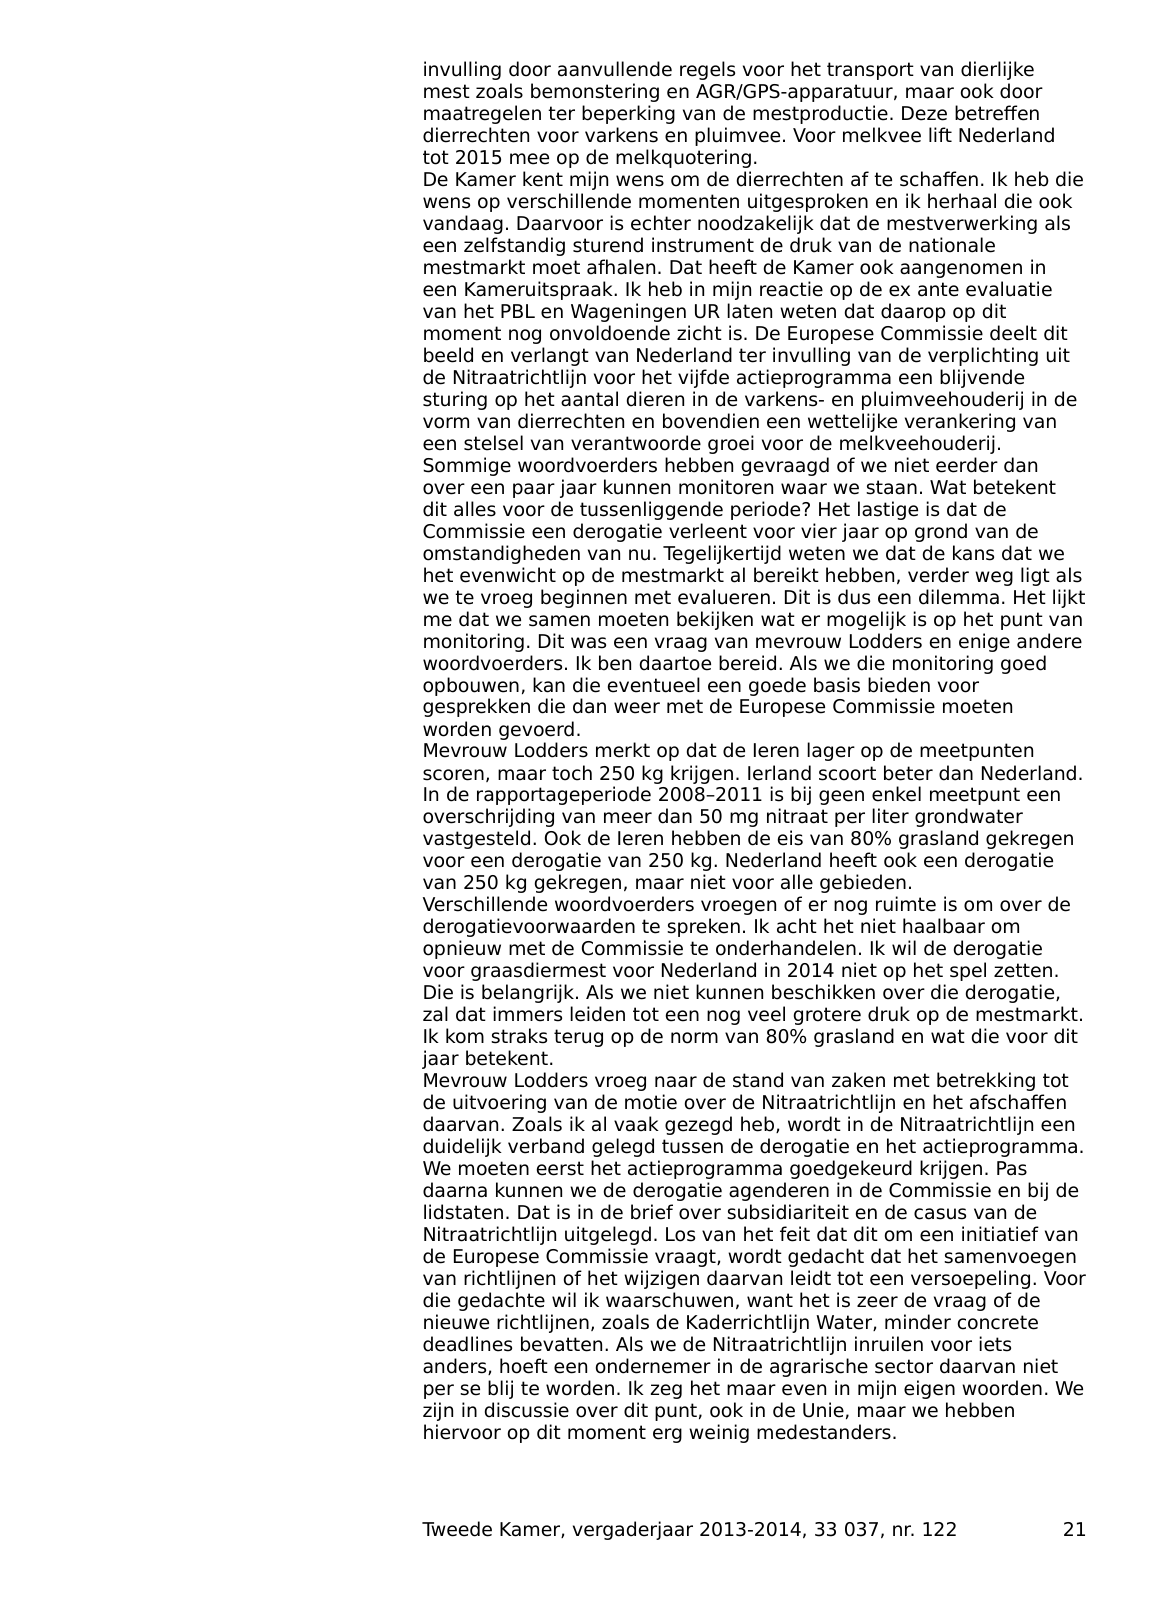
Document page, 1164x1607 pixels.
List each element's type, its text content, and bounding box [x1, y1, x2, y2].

text invulling door aanvullende regels voor het transport van dierlijke mest zoals bemonstering en AGR/GPS-apparatuur, maar ook door maatregelen ter beperking van de mestproductie. Deze betreffen dierrechten voor varkens en pluimvee. Voor melkvee lift Nederland tot 2015 mee op de melkquotering. [422, 59, 1087, 169]
text De Kamer kent mijn wens om de dierrechten af te schaffen. Ik heb die wens op verschillende momenten uitgesproken en ik herhaal die ook vandaag. Daarvoor is echter noodzakelijk dat de mestverwerking als een zelfstandig sturend instrument de druk van de nationale mestmarkt moet afhalen. Dat heeft de Kamer ook aangenomen in een Kameruitspraak. Ik heb in mijn reactie op de ex ante evaluatie van het PBL en Wageningen UR laten weten dat daarop op dit moment nog onvoldoende zicht is. De Europese Commissie deelt dit beeld en verlangt van Nederland ter invulling van de verplichting uit de Nitraatrichtlijn voor het vijfde actieprogramma een blijvende sturing op het aantal dieren in de varkens- en pluimveehouderij in de vorm van dierrechten en bovendien een wettelijke verankering van een stelsel van verantwoorde groei voor de melkveehouderij. [422, 169, 1087, 455]
text Verschillende woordvoerders vroegen of er nog ruimte is om over de derogatievoorwaarden te spreken. Ik acht het niet haalbaar om opnieuw met de Commissie te onderhandelen. Ik wil de derogatie voor graasdiermest voor Nederland in 2014 niet op het spel zetten. Die is belangrijk. Als we niet kunnen beschikken over die derogatie, zal dat immers leiden tot een nog veel grotere druk op de mestmarkt. Ik kom straks terug op de norm van 80% grasland en wat die voor dit jaar betekent. [422, 894, 1087, 1070]
text Mevrouw Lodders vroeg naar de stand van zaken met betrekking tot de uitvoering van de motie over de Nitraatrichtlijn en het afschaffen daarvan. Zoals ik al vaak gezegd heb, wordt in de Nitraatrichtlijn een duidelijk verband gelegd tussen de derogatie en het actieprogramma. We moeten eerst het actieprogramma goedgekeurd krijgen. Pas daarna kunnen we de derogatie agenderen in de Commissie en bij de lidstaten. Dat is in de brief over subsidiariteit en de casus van de Nitraatrichtlijn uitgelegd. Los van het feit dat dit om een initiatief van de Europese Commissie vraagt, wordt gedacht dat het samenvoegen van richtlijnen of het wijzigen daarvan leidt tot een versoepeling. Voor die gedachte wil ik waarschuwen, want het is zeer de vraag of de nieuwe richtlijnen, zoals de Kaderrichtlijn Water, minder concrete deadlines bevatten. Als we de Nitraatrichtlijn inruilen voor iets anders, hoeft een ondernemer in de agrarische sector daarvan niet per se blij te worden. Ik zeg het maar even in mijn eigen woorden. We zijn in discussie over dit punt, ook in de Unie, maar we hebben hiervoor op dit moment erg weinig medestanders. [422, 1070, 1087, 1444]
text Mevrouw Lodders merkt op dat de Ieren lager op de meetpunten scoren, maar toch 250 kg krijgen. Ierland scoort beter dan Nederland. In de rapportageperiode 2008–2011 is bij geen enkel meetpunt een overschrijding van meer dan 50 mg nitraat per liter grondwater vastgesteld. Ook de Ieren hebben de eis van 80% grasland gekregen voor een derogatie van 250 kg. Nederland heeft ook een derogatie van 250 kg gekregen, maar niet voor alle gebieden. [422, 740, 1087, 894]
text Sommige woordvoerders hebben gevraagd of we niet eerder dan over een paar jaar kunnen monitoren waar we staan. Wat betekent dit alles voor de tussenliggende periode? Het lastige is dat de Commissie een derogatie verleent voor vier jaar op grond van de omstandigheden van nu. Tegelijkertijd weten we dat de kans dat we het evenwicht op de mestmarkt al bereikt hebben, verder weg ligt als we te vroeg beginnen met evalueren. Dit is dus een dilemma. Het lijkt me dat we samen moeten bekijken wat er mogelijk is op het punt van monitoring. Dit was een vraag van mevrouw Lodders en enige andere woordvoerders. Ik ben daartoe bereid. Als we die monitoring goed opbouwen, kan die eventueel een goede basis bieden voor gesprekken die dan weer met de Europese Commissie moeten worden gevoerd. [422, 455, 1087, 740]
